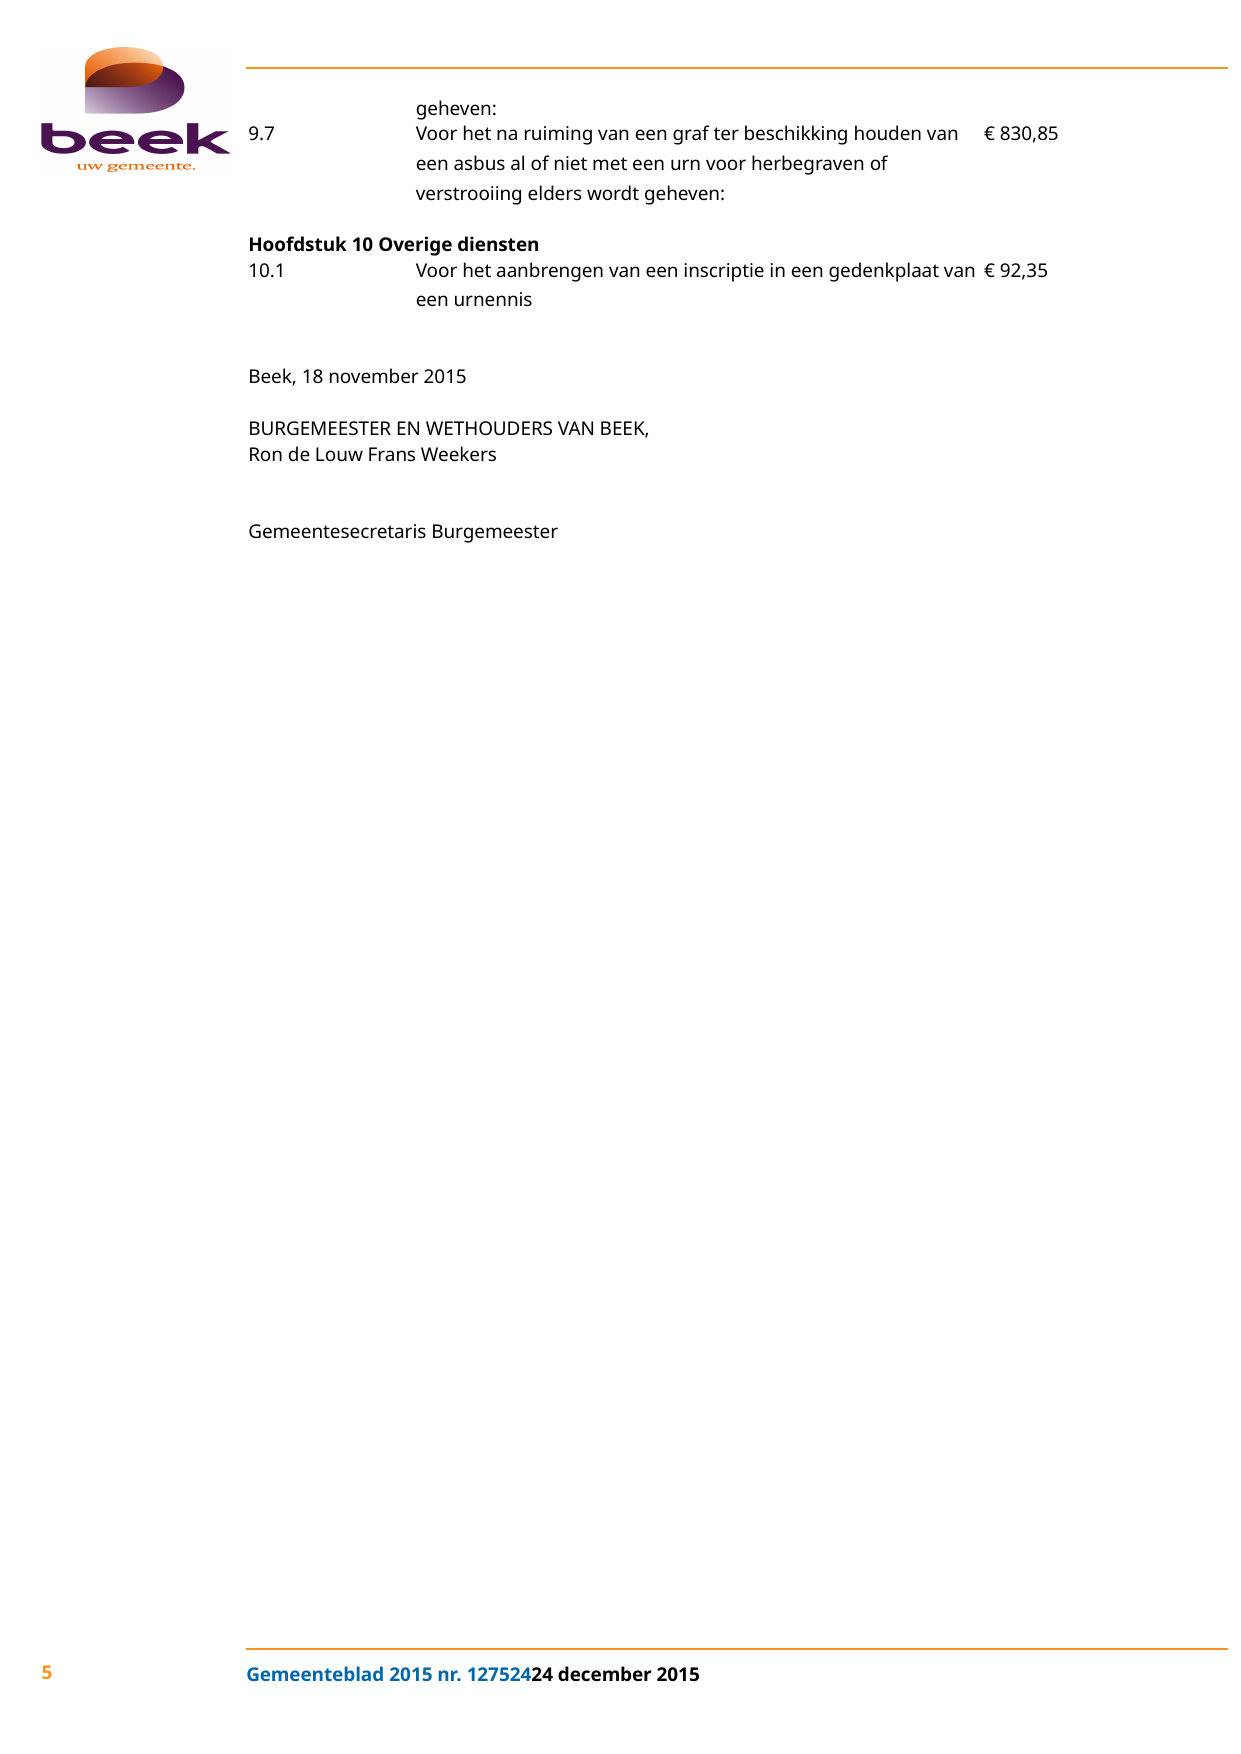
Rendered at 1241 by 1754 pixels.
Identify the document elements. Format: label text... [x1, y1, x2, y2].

table_cell [248, 338, 416, 364]
table_cell [416, 205, 984, 231]
table_cell [248, 389, 416, 415]
table_cell [984, 389, 1152, 415]
table_cell [984, 338, 1152, 364]
table_cell geheven: [416, 95, 984, 121]
table_cell [416, 467, 984, 492]
picture [41, 47, 231, 172]
table_cell [984, 205, 1152, 231]
table_cell [416, 389, 984, 415]
table_cell Gemeentesecretaris Burgemeester [248, 518, 984, 544]
table_cell [984, 518, 1152, 544]
table_cell [984, 231, 1152, 257]
table_cell [984, 441, 1152, 467]
table_cell € 830,85 [984, 121, 1152, 205]
table_cell [248, 467, 416, 492]
table_cell [416, 492, 984, 518]
table_cell [984, 312, 1152, 338]
table_cell Voor het na ruiming van een graf ter beschikking houden van een asbus al of niet met een urn voor herbegraven of verstrooiing elders wordt geheven: [416, 121, 984, 205]
table_cell [248, 492, 416, 518]
table_cell BURGEMEESTER EN WETHOUDERS VAN BEEK, [248, 415, 984, 441]
table_cell Ron de Louw Frans Weekers [248, 441, 984, 467]
table_cell [248, 312, 416, 338]
table_cell Hoofdstuk 10 Overige diensten [248, 231, 984, 257]
table_cell [984, 364, 1152, 389]
table_cell [984, 95, 1152, 121]
table_cell [248, 95, 416, 121]
table_cell [416, 338, 984, 364]
table_cell [416, 312, 984, 338]
table_cell Beek, 18 november 2015 [248, 364, 984, 389]
table_cell 10.1 [248, 257, 416, 312]
table_cell € 92,35 [984, 257, 1152, 312]
table_cell 9.7 [248, 121, 416, 205]
table_cell Voor het aanbrengen van een inscriptie in een gedenkplaat van een urnennis [416, 257, 984, 312]
table_cell [984, 492, 1152, 518]
table_cell [984, 415, 1152, 441]
table_cell [248, 205, 416, 231]
table_cell [984, 467, 1152, 492]
